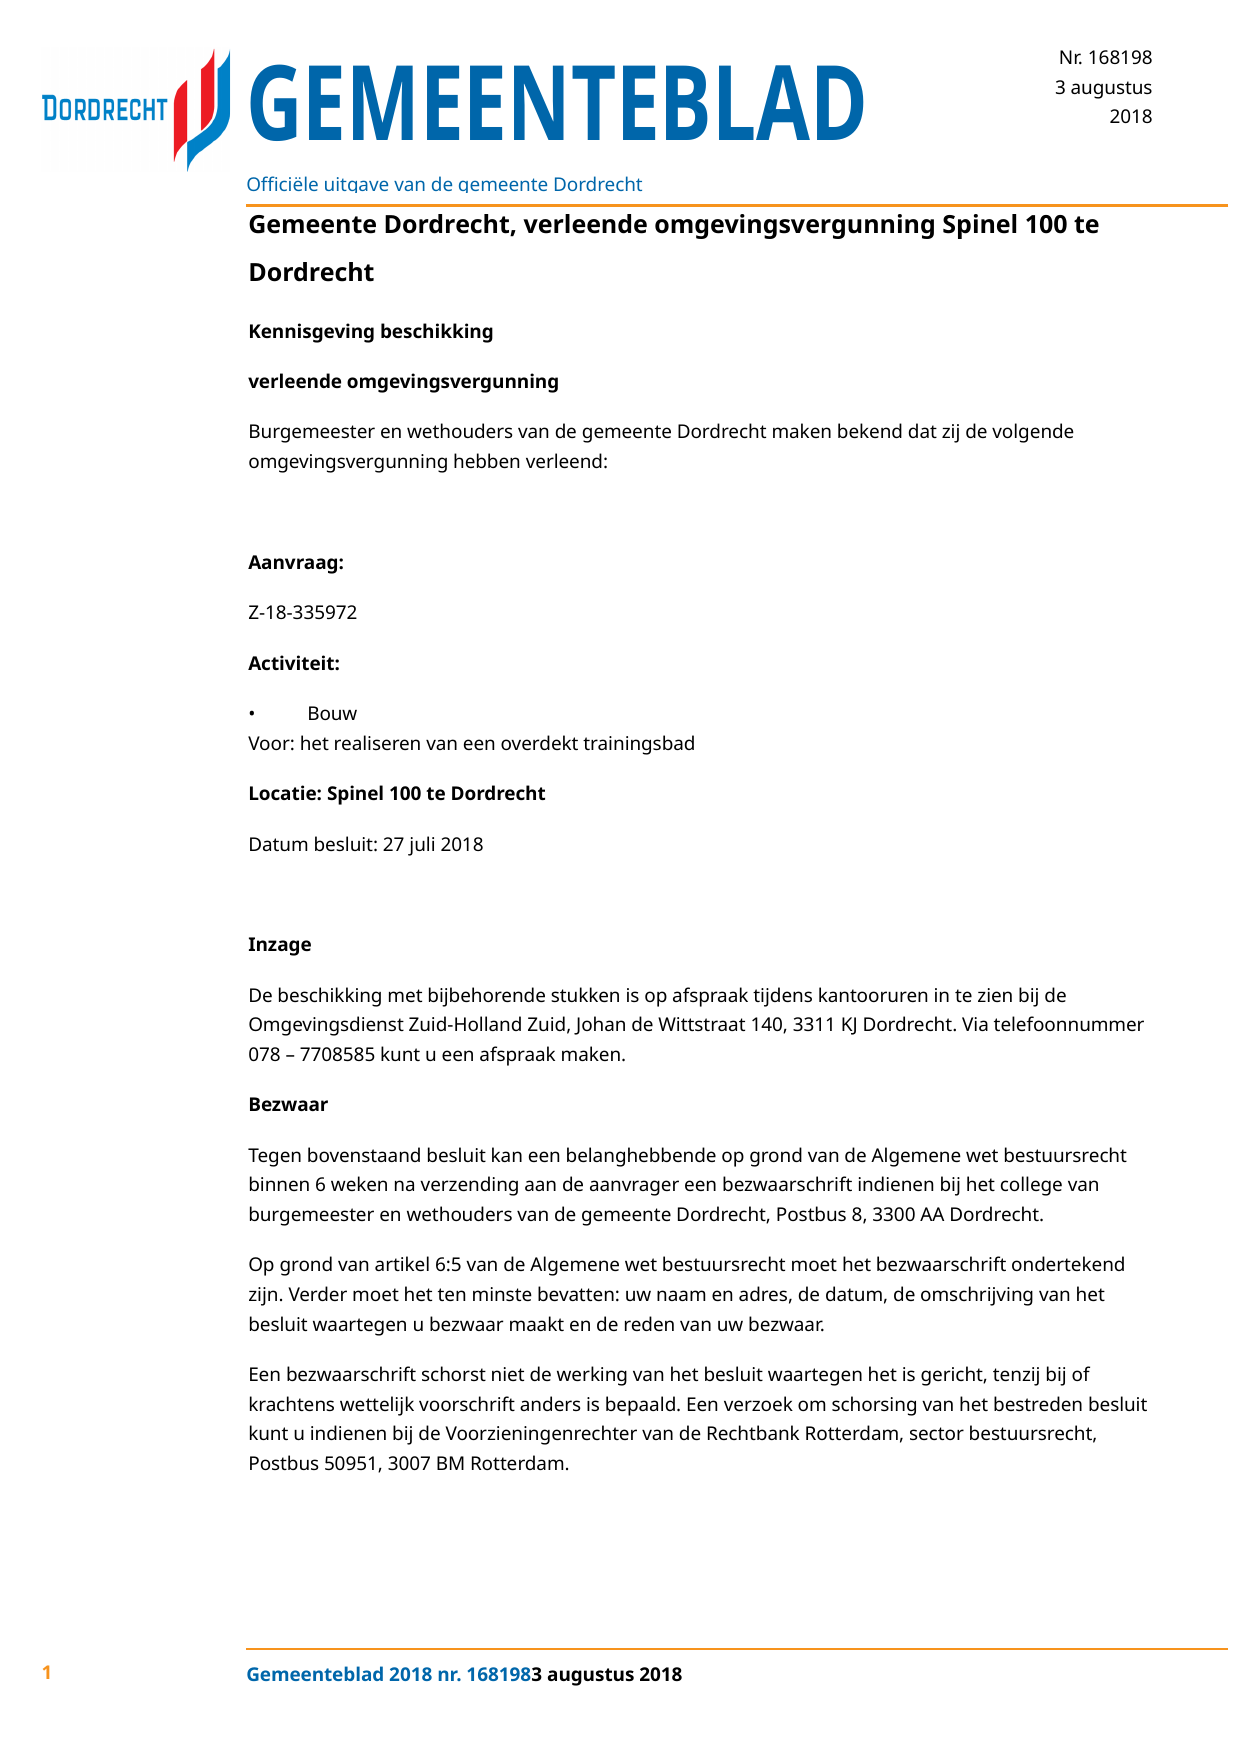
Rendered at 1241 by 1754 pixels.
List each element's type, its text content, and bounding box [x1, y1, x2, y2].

text Tegen bovenstaand besluit kan een belanghebbende op grond van de Algemene wet bestuursrecht binnen 6 weken na verzending aan de aanvrager een bezwaarschrift indienen bij het college van burgemeester en wethouders van de gemeente Dordrecht, Postbus 8, 3300 AA Dordrecht. [248, 1142, 1152, 1227]
text Kennisgeving beschikking [248, 318, 1152, 344]
text Locatie: Spinel 100 te Dordrecht [248, 780, 1152, 806]
text Inzage [248, 932, 1152, 957]
text Z-18-335972 [248, 599, 1152, 625]
text Gemeente Dordrecht, verleende omgevingsvergunning Spinel 100 te Dordrecht [248, 207, 1152, 288]
text Voor: het realiseren van een overdekt trainingsbad [248, 730, 1152, 756]
text Activiteit: [248, 650, 1152, 676]
text Burgemeester en wethouders van de gemeente Dordrecht maken bekend dat zij de volgende omgevingsvergunning hebben verleend: [248, 419, 1152, 474]
text Datum besluit: 27 juli 2018 [248, 831, 1152, 857]
text Aanvraag: [248, 549, 1152, 575]
text Een bezwaarschrift schorst niet de werking van het besluit waartegen het is gericht, tenzij bij of krachtens wettelijk voorschrift anders is bepaald. Een verzoek om schorsing van het bestreden besluit kunt u indienen bij de Voorzieningenrechter van de Rechtbank Rotterdam, sector bestuursrecht, Postbus 50951, 3007 BM Rotterdam. [248, 1361, 1152, 1476]
picture [41, 47, 231, 172]
text Op grond van artikel 6:5 van de Algemene wet bestuursrecht moet het bezwaarschrift ondertekend zijn. Verder moet het ten minste bevatten: uw naam en adres, de datum, de omschrijving van het besluit waartegen u bezwaar maakt en de reden van uw bezwaar. [248, 1252, 1152, 1337]
text De beschikking met bijbehorende stukken is op afspraak tijdens kantooruren in te zien bij de Omgevingsdienst Zuid-Holland Zuid, Johan de Wittstraat 140, 3311 KJ Dordrecht. Via telefoonnummer 078 – 7708585 kunt u een afspraak maken. [248, 982, 1152, 1067]
list Bouw [248, 700, 1152, 726]
text Bezwaar [248, 1092, 1152, 1117]
text verleende omgevingsvergunning [248, 368, 1152, 394]
